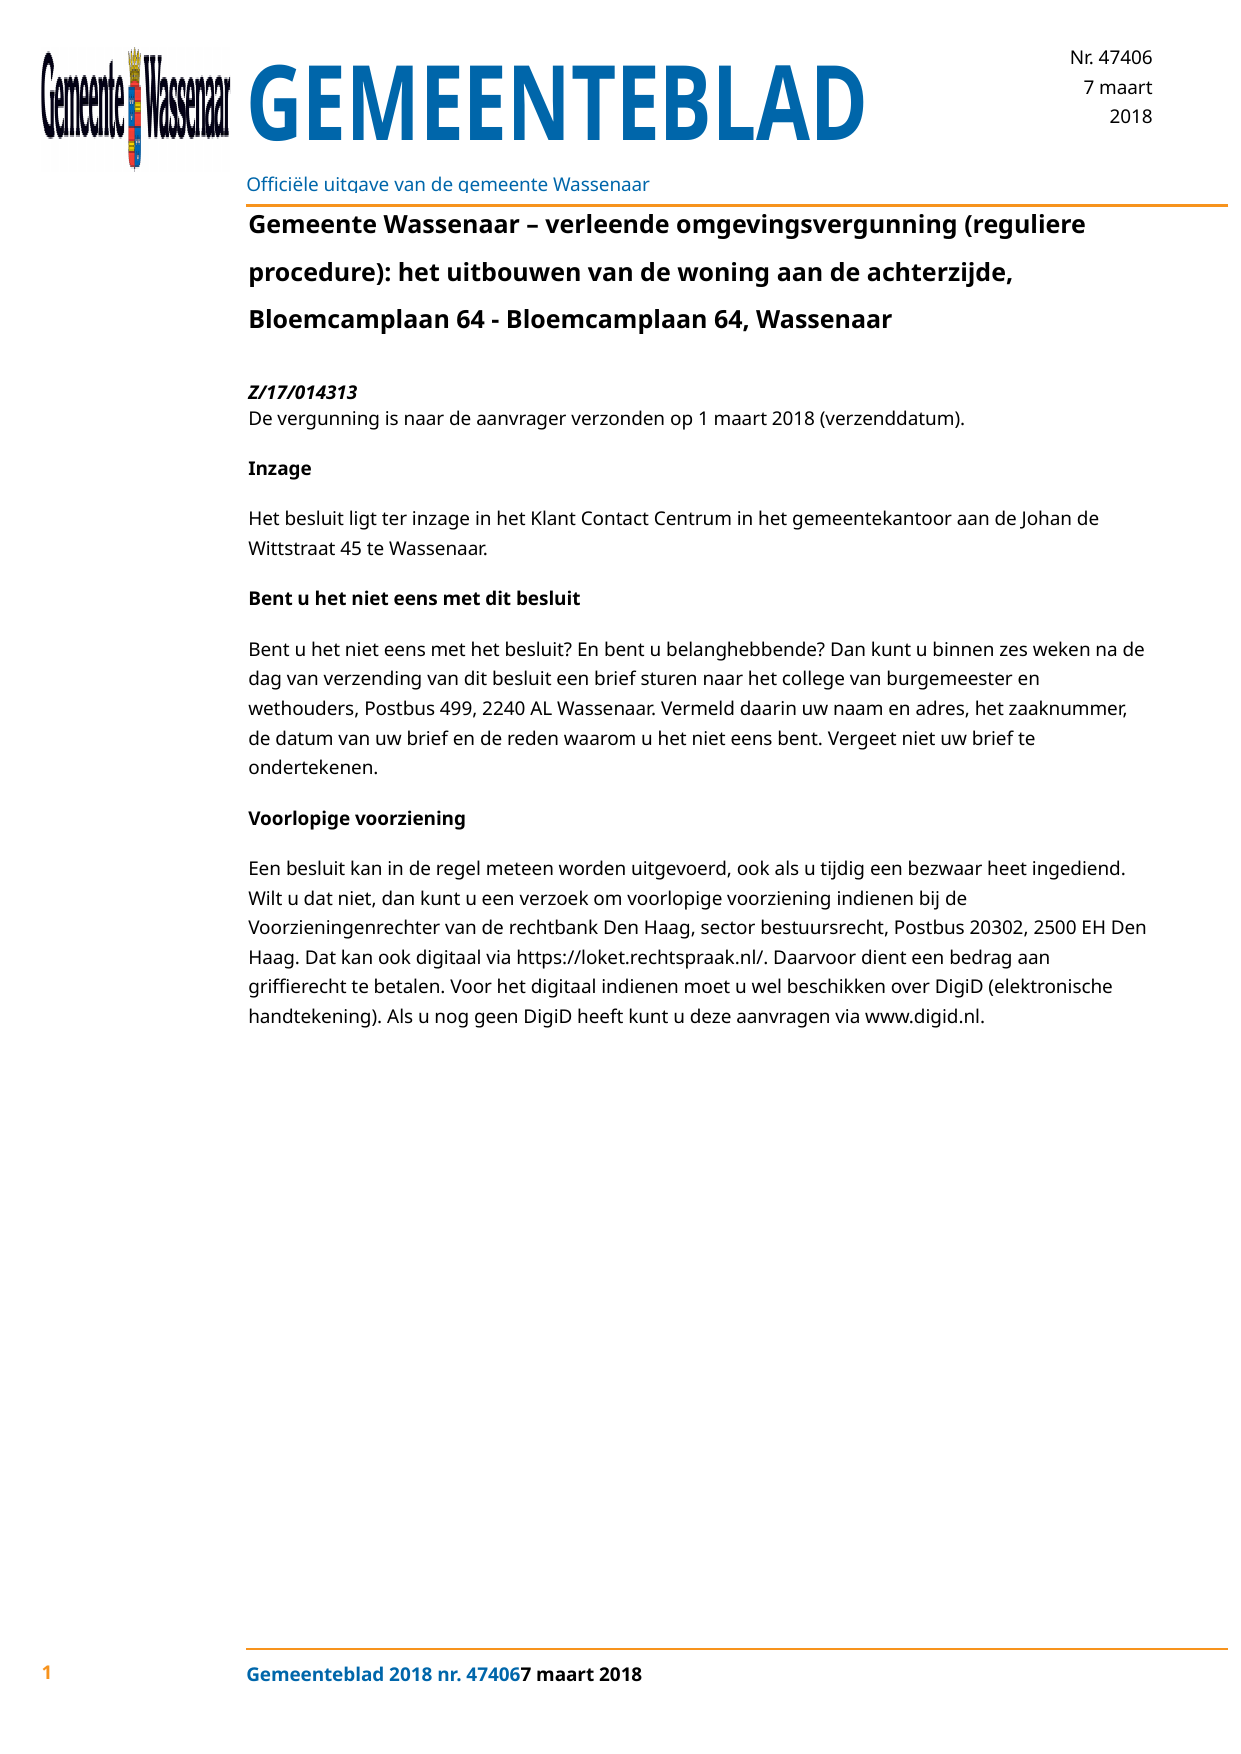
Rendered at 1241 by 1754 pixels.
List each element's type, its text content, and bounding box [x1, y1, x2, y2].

text Z/17/014313 [248, 379, 1152, 405]
text Een besluit kan in de regel meteen worden uitgevoerd, ook als u tijdig een bezwaar heet ingediend. Wilt u dat niet, dan kunt u een verzoek om voorlopige voorziening indienen bij de Voorzieningenrechter van de rechtbank Den Haag, sector bestuursrecht, Postbus 20302, 2500 EH Den Haag. Dat kan ook digitaal via https://loket.rechtspraak.nl/. Daarvoor dient een bedrag aan griffierecht te betalen. Voor het digitaal indienen moet u wel beschikken over DigiD (elektronische handtekening). Als u nog geen DigiD heeft kunt u deze aanvragen via www.digid.nl. [248, 855, 1152, 1029]
picture [41, 47, 231, 172]
text Voorlopige voorziening [248, 805, 1152, 831]
text Het besluit ligt ter inzage in het Klant Contact Centrum in het gemeentekantoor aan de Johan de Wittstraat 45 te Wassenaar. [248, 506, 1152, 561]
text De vergunning is naar de aanvrager verzonden op 1 maart 2018 (verzenddatum). [248, 405, 1152, 431]
text Bent u het niet eens met dit besluit [248, 586, 1152, 611]
text Bent u het niet eens met het besluit? En bent u belanghebbende? Dan kunt u binnen zes weken na de dag van verzending van dit besluit een brief sturen naar het college van burgemeester en wethouders, Postbus 499, 2240 AL Wassenaar. Vermeld daarin uw naam en adres, het zaaknummer, de datum van uw brief en de reden waarom u het niet eens bent. Vergeet niet uw brief te ondertekenen. [248, 636, 1152, 780]
text Inzage [248, 455, 1152, 481]
text Gemeente Wassenaar – verleende omgevingsvergunning (reguliere procedure): het uitbouwen van de woning aan de achterzijde, Bloemcamplaan 64 - Bloemcamplaan 64, Wassenaar [248, 207, 1152, 336]
